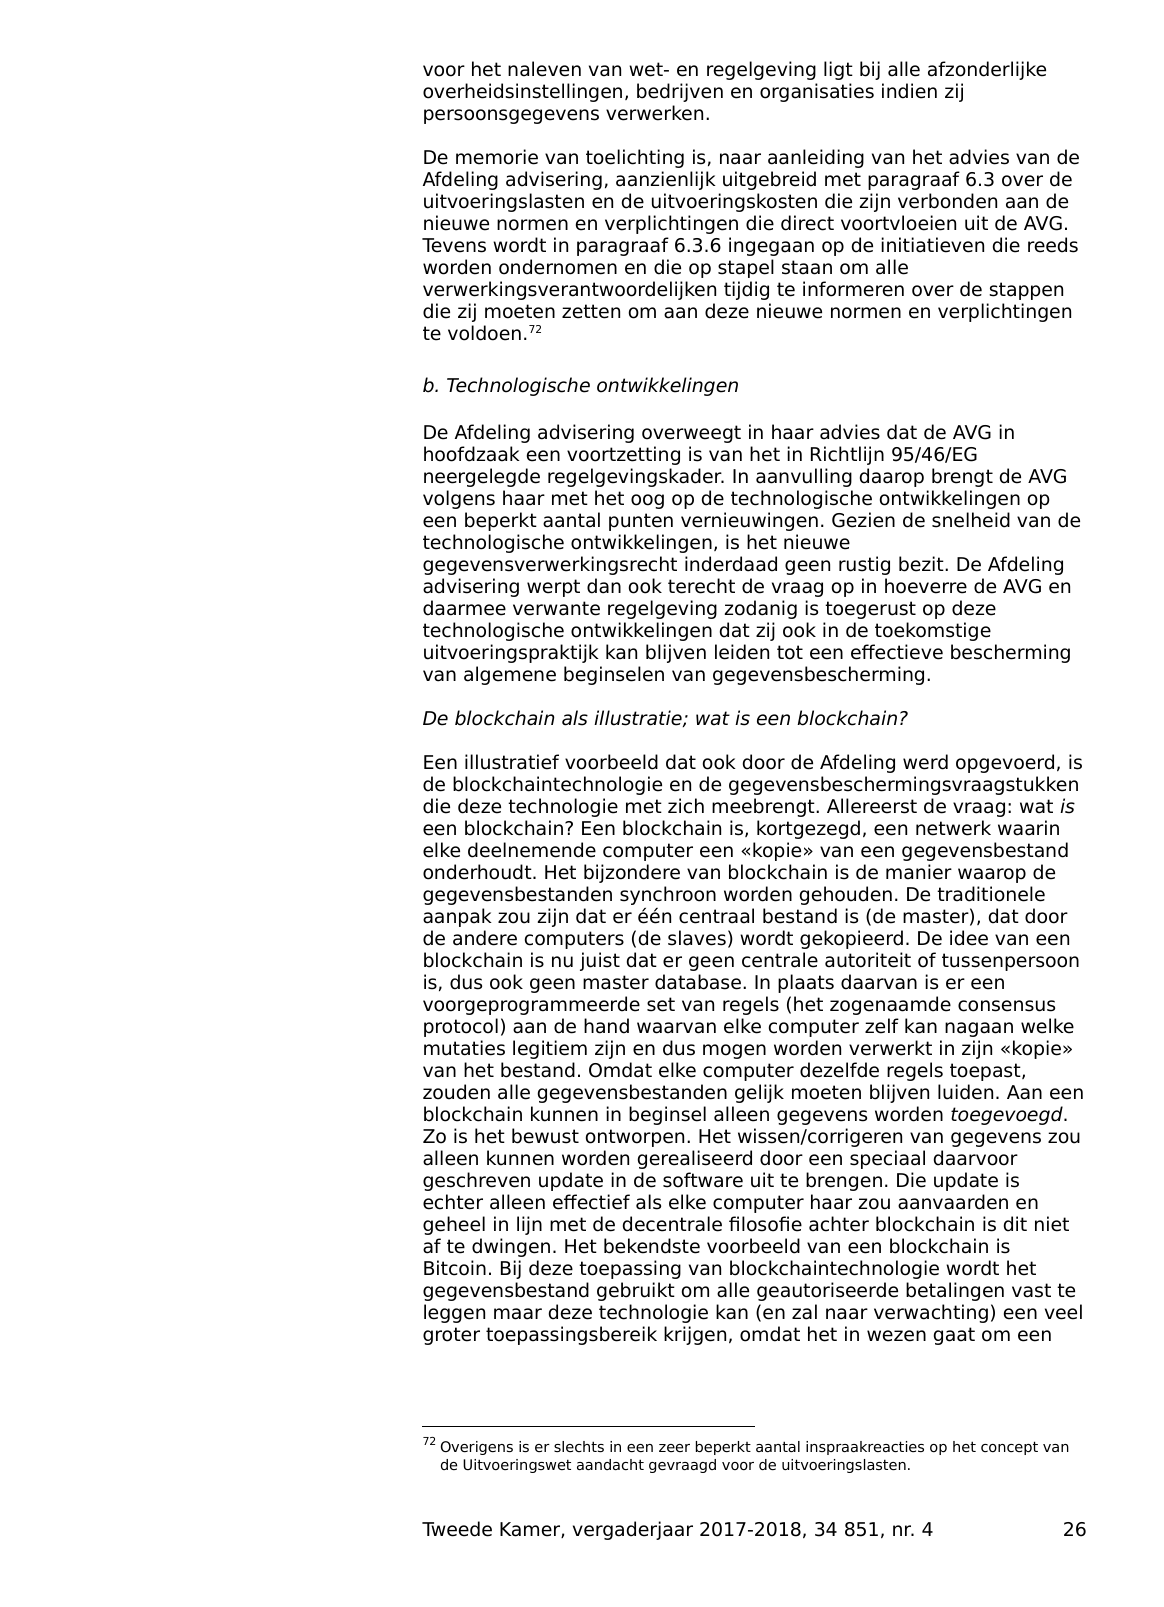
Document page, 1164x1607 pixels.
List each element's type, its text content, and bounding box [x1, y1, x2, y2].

text De Afdeling advisering overweegt in haar advies dat de AVG in hoofdzaak een voortzetting is van het in Richtlijn 95/46/EG neergelegde regelgevingskader. In aanvulling daarop brengt de AVG volgens haar met het oog op de technologische ontwikkelingen op een beperkt aantal punten vernieuwingen. Gezien de snelheid van de technologische ontwikkelingen, is het nieuwe gegevensverwerkingsrecht inderdaad geen rustig bezit. De Afdeling advisering werpt dan ook terecht de vraag op in hoeverre de AVG en daarmee verwante regelgeving zodanig is toegerust op deze technologische ontwikkelingen dat zij ook in de toekomstige uitvoeringspraktijk kan blijven leiden tot een effectieve bescherming van algemene beginselen van gegevensbescherming. [422, 422, 1087, 686]
text Een illustratief voorbeeld dat ook door de Afdeling werd opgevoerd, is de blockchaintechnologie en de gegevensbeschermingsvraagstukken die deze technologie met zich meebrengt. Allereerst de vraag: wat is een blockchain? Een blockchain is, kortgezegd, een netwerk waarin elke deelnemende computer een «kopie» van een gegevensbestand onderhoudt. Het bijzondere van blockchain is de manier waarop de gegevensbestanden synchroon worden gehouden. De traditionele aanpak zou zijn dat er één centraal bestand is (de master), dat door de andere computers (de slaves) wordt gekopieerd. De idee van een blockchain is nu juist dat er geen centrale autoriteit of tussenpersoon is, dus ook geen master database. In plaats daarvan is er een voorgeprogrammeerde set van regels (het zogenaamde consensus protocol) aan de hand waarvan elke computer zelf kan nagaan welke mutaties legitiem zijn en dus mogen worden verwerkt in zijn «kopie» van het bestand. Omdat elke computer dezelfde regels toepast, zouden alle gegevensbestanden gelijk moeten blijven luiden. Aan een blockchain kunnen in beginsel alleen gegevens worden toegevoegd. Zo is het bewust ontworpen. Het wissen/corrigeren van gegevens zou alleen kunnen worden gerealiseerd door een speciaal daarvoor geschreven update in de software uit te brengen. Die update is echter alleen effectief als elke computer haar zou aanvaarden en geheel in lijn met de decentrale filosofie achter blockchain is dit niet af te dwingen. Het bekendste voorbeeld van een blockchain is Bitcoin. Bij deze toepassing van blockchaintechnologie wordt het gegevensbestand gebruikt om alle geautoriseerde betalingen vast te leggen maar deze technologie kan (en zal naar verwachting) een veel groter toepassingsbereik krijgen, omdat het in wezen gaat om een [422, 752, 1087, 1346]
text Overigens is er slechts in een zeer beperkt aantal inspraakreacties op het concept van de Uitvoeringswet aandacht gevraagd voor de uitvoeringslasten. [422, 1435, 1087, 1474]
text voor het naleven van wet- en regelgeving ligt bij alle afzonderlijke overheidsinstellingen, bedrijven en organisaties indien zij persoonsgegevens verwerken. [422, 59, 1087, 125]
text De memorie van toelichting is, naar aanleiding van het advies van de Afdeling advisering, aanzienlijk uitgebreid met paragraaf 6.3 over de uitvoeringslasten en de uitvoeringskosten die zijn verbonden aan de nieuwe normen en verplichtingen die direct voortvloeien uit de AVG. Tevens wordt in paragraaf 6.3.6 ingegaan op de initiatieven die reeds worden ondernomen en die op stapel staan om alle verwerkingsverantwoordelijken tijdig te informeren over de stappen die zij moeten zetten om aan deze nieuwe normen en verplichtingen te voldoen. [422, 147, 1087, 345]
subtitle De blockchain als illustratie; wat is een blockchain? [422, 708, 1087, 730]
subtitle b. Technologische ontwikkelingen [422, 375, 1087, 397]
